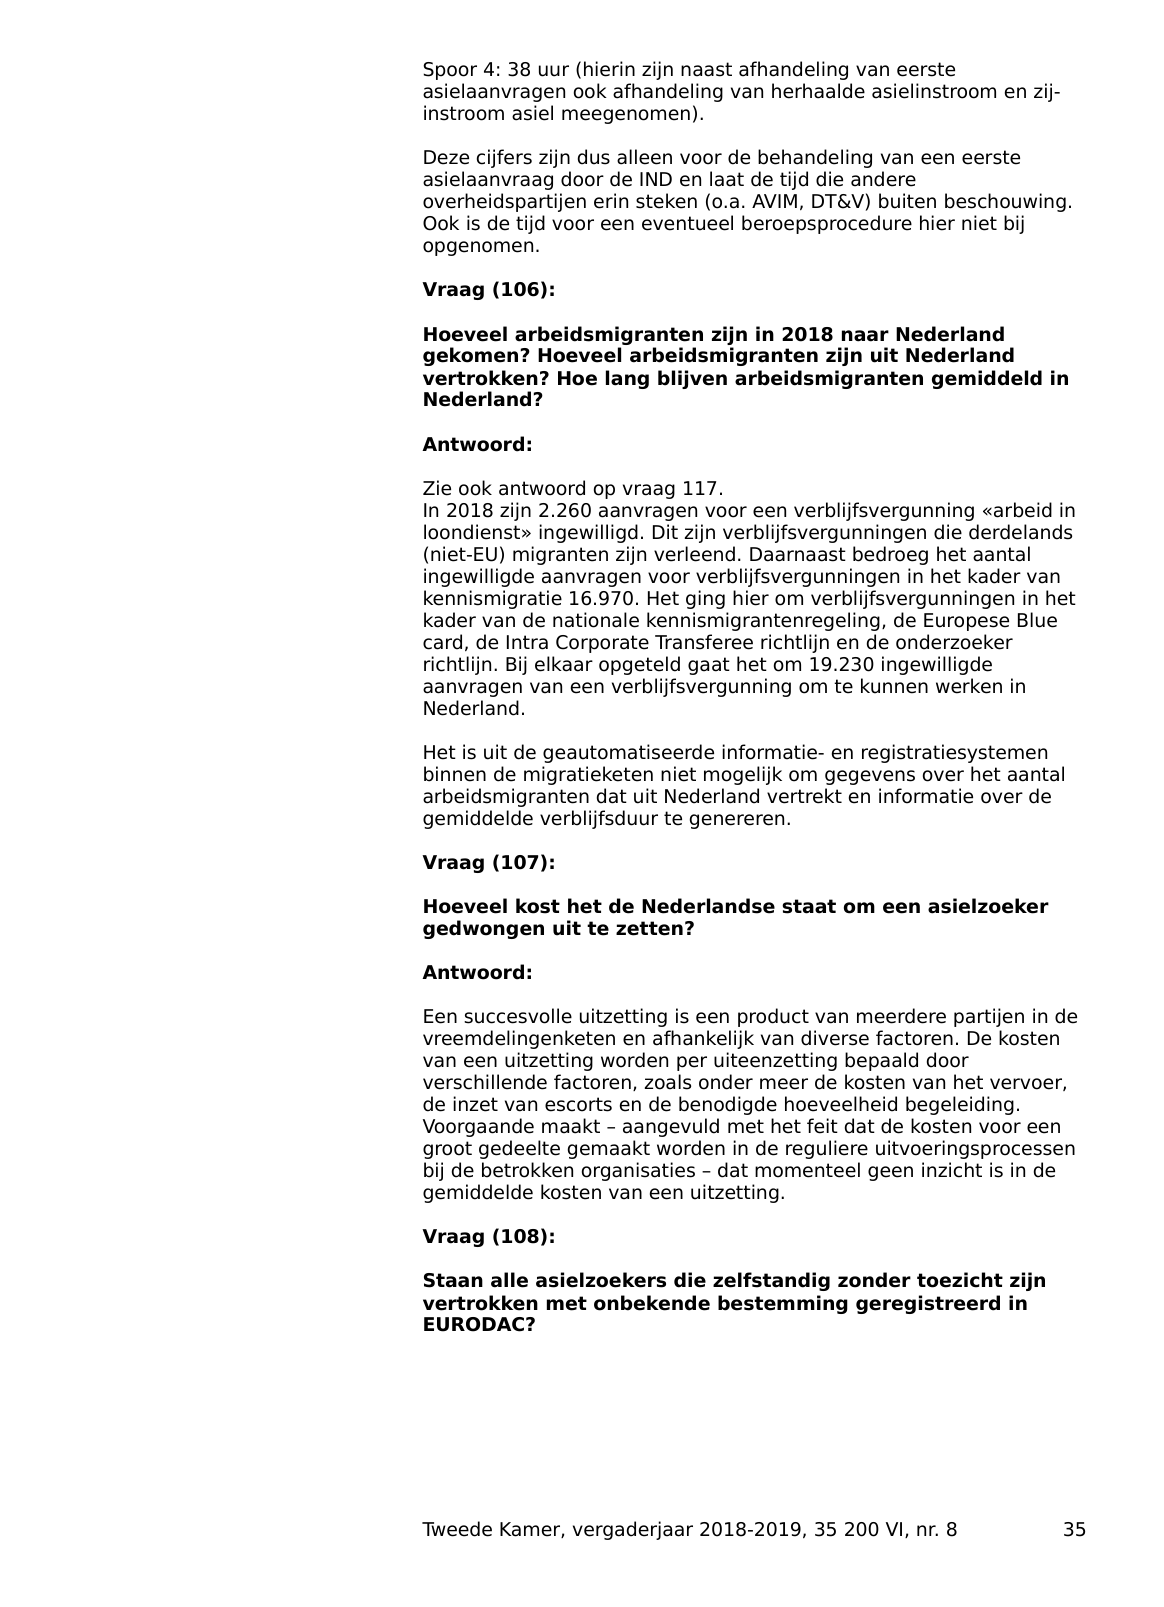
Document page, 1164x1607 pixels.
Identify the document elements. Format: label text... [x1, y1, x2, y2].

subtitle Vraag (106): [422, 279, 1087, 301]
text Spoor 4: 38 uur (hierin zijn naast afhandeling van eerste asielaanvragen ook afhandeling van herhaalde asielinstroom en zij-instroom asiel meegenomen). [422, 59, 1087, 125]
text Hoeveel kost het de Nederlandse staat om een asielzoeker gedwongen uit te zetten? [422, 896, 1087, 940]
text Zie ook antwoord op vraag 117. [422, 478, 1087, 500]
text Staan alle asielzoekers die zelfstandig zonder toezicht zijn vertrokken met onbekende bestemming geregistreerd in EURODAC? [422, 1270, 1087, 1336]
text Een succesvolle uitzetting is een product van meerdere partijen in de vreemdelingenketen en afhankelijk van diverse factoren. De kosten van een uitzetting worden per uiteenzetting bepaald door verschillende factoren, zoals onder meer de kosten van het vervoer, de inzet van escorts en de benodigde hoeveelheid begeleiding. Voorgaande maakt – aangevuld met het feit dat de kosten voor een groot gedeelte gemaakt worden in de reguliere uitvoeringsprocessen bij de betrokken organisaties – dat momenteel geen inzicht is in de gemiddelde kosten van een uitzetting. [422, 1006, 1087, 1204]
subtitle Antwoord: [422, 433, 1087, 456]
text Het is uit de geautomatiseerde informatie- en registratiesystemen binnen de migratieketen niet mogelijk om gegevens over het aantal arbeidsmigranten dat uit Nederland vertrekt en informatie over de gemiddelde verblijfsduur te genereren. [422, 742, 1087, 829]
text Hoeveel arbeidsmigranten zijn in 2018 naar Nederland gekomen? Hoeveel arbeidsmigranten zijn uit Nederland vertrokken? Hoe lang blijven arbeidsmigranten gemiddeld in Nederland? [422, 323, 1087, 411]
text Deze cijfers zijn dus alleen voor de behandeling van een eerste asielaanvraag door de IND en laat de tijd die andere overheidspartijen erin steken (o.a. AVIM, DT&V) buiten beschouwing. Ook is de tijd voor een eventueel beroepsprocedure hier niet bij opgenomen. [422, 147, 1087, 257]
text In 2018 zijn 2.260 aanvragen voor een verblijfsvergunning «arbeid in loondienst» ingewilligd. Dit zijn verblijfsvergunningen die derdelands (niet-EU) migranten zijn verleend. Daarnaast bedroeg het aantal ingewilligde aanvragen voor verblijfsvergunningen in het kader van kennismigratie 16.970. Het ging hier om verblijfsvergunningen in het kader van de nationale kennismigrantenregeling, de Europese Blue card, de Intra Corporate Transferee richtlijn en de onderzoeker richtlijn. Bij elkaar opgeteld gaat het om 19.230 ingewilligde aanvragen van een verblijfsvergunning om te kunnen werken in Nederland. [422, 500, 1087, 719]
subtitle Vraag (107): [422, 852, 1087, 874]
subtitle Vraag (108): [422, 1226, 1087, 1248]
subtitle Antwoord: [422, 962, 1087, 984]
